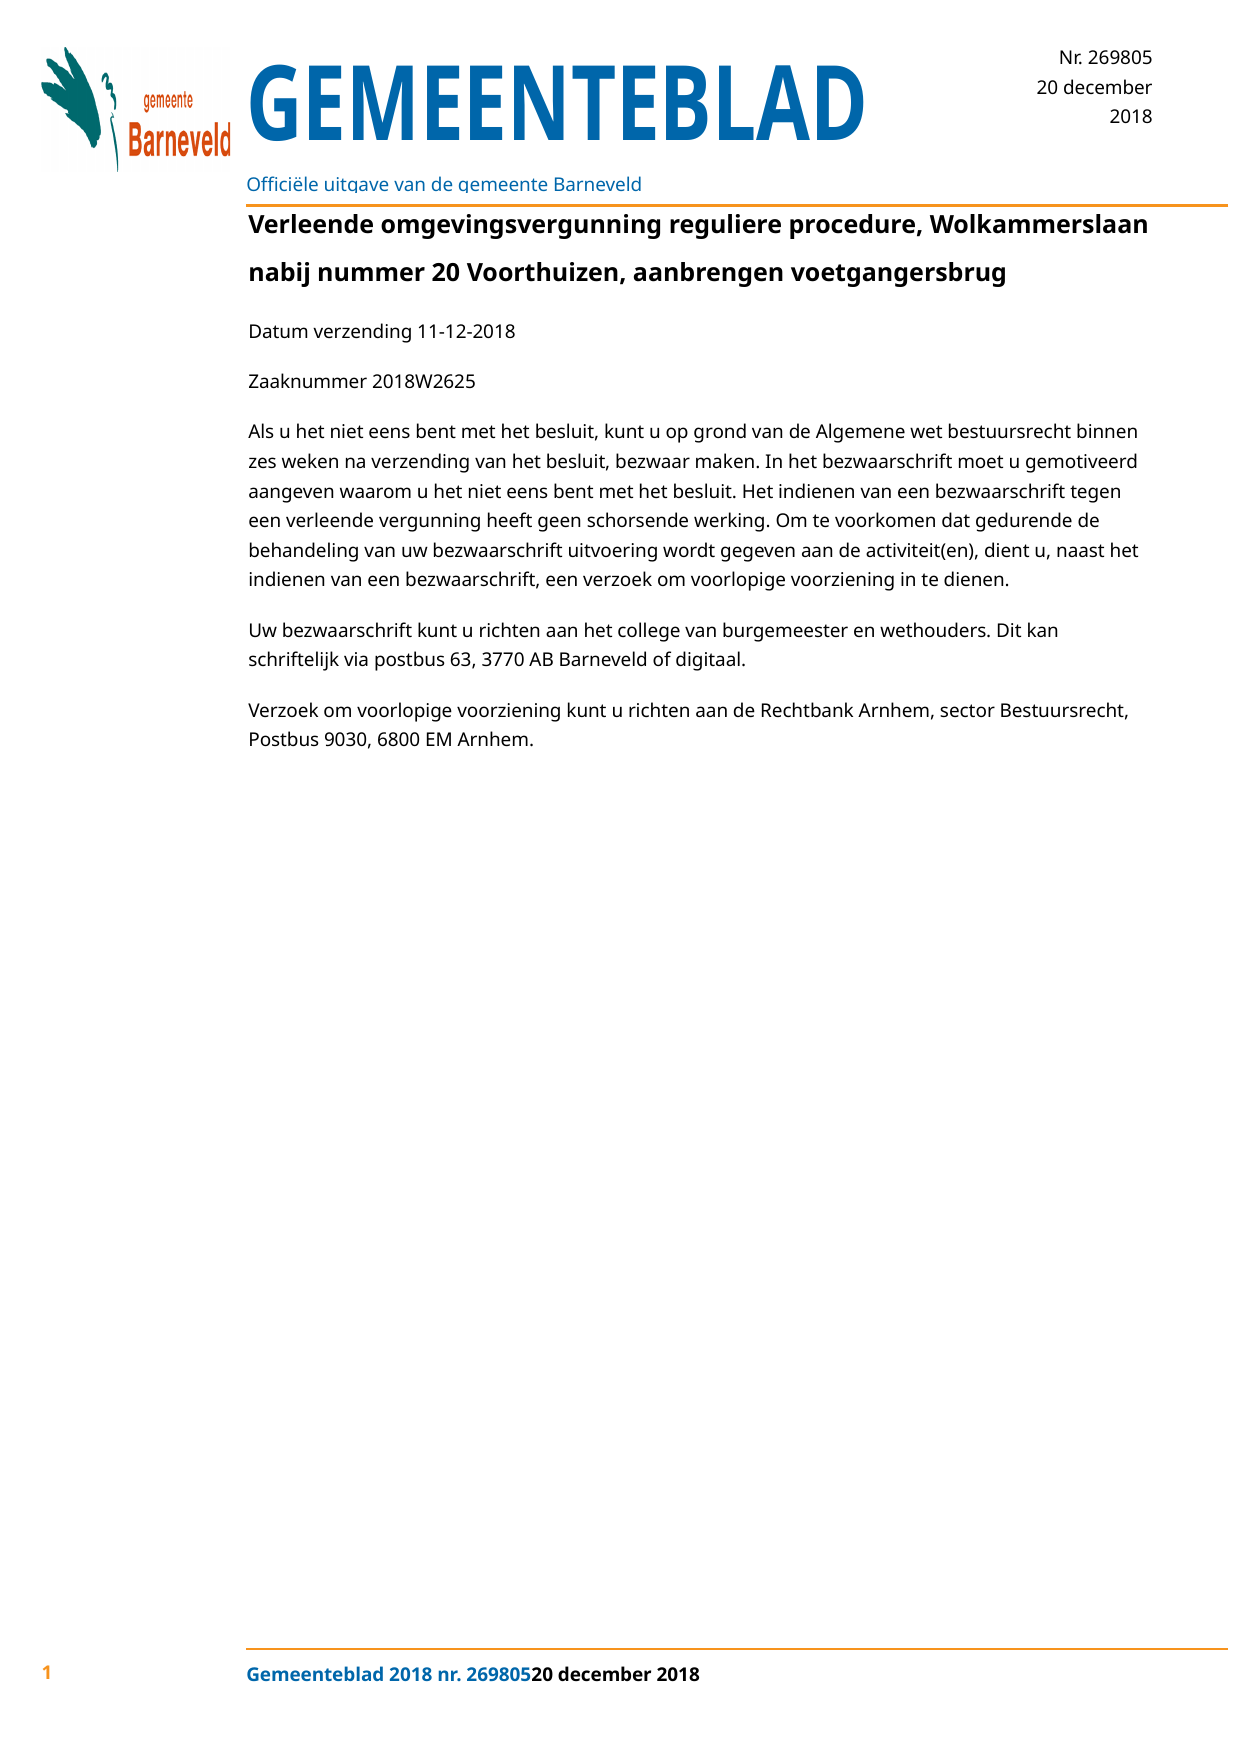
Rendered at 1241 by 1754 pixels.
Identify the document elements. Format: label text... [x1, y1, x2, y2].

text Als u het niet eens bent met het besluit, kunt u op grond van de Algemene wet bestuursrecht binnen zes weken na verzending van het besluit, bezwaar maken. In het bezwaarschrift moet u gemotiveerd aangeven waarom u het niet eens bent met het besluit. Het indienen van een bezwaarschrift tegen een verleende vergunning heeft geen schorsende werking. Om te voorkomen dat gedurende de behandeling van uw bezwaarschrift uitvoering wordt gegeven aan de activiteit(en), dient u, naast het indienen van een bezwaarschrift, een verzoek om voorlopige voorziening in te dienen. [248, 419, 1152, 592]
text Verzoek om voorlopige voorziening kunt u richten aan de Rechtbank Arnhem, sector Bestuursrecht, Postbus 9030, 6800 EM Arnhem. [248, 697, 1152, 752]
text Uw bezwaarschrift kunt u richten aan het college van burgemeester en wethouders. Dit kan schriftelijk via postbus 63, 3770 AB Barneveld of digitaal. [248, 617, 1152, 672]
picture [41, 47, 231, 172]
text Datum verzending 11-12-2018 [248, 318, 1152, 344]
text Zaaknummer 2018W2625 [248, 368, 1152, 394]
text Verleende omgevingsvergunning reguliere procedure, Wolkammerslaan nabij nummer 20 Voorthuizen, aanbrengen voetgangersbrug [248, 207, 1152, 288]
